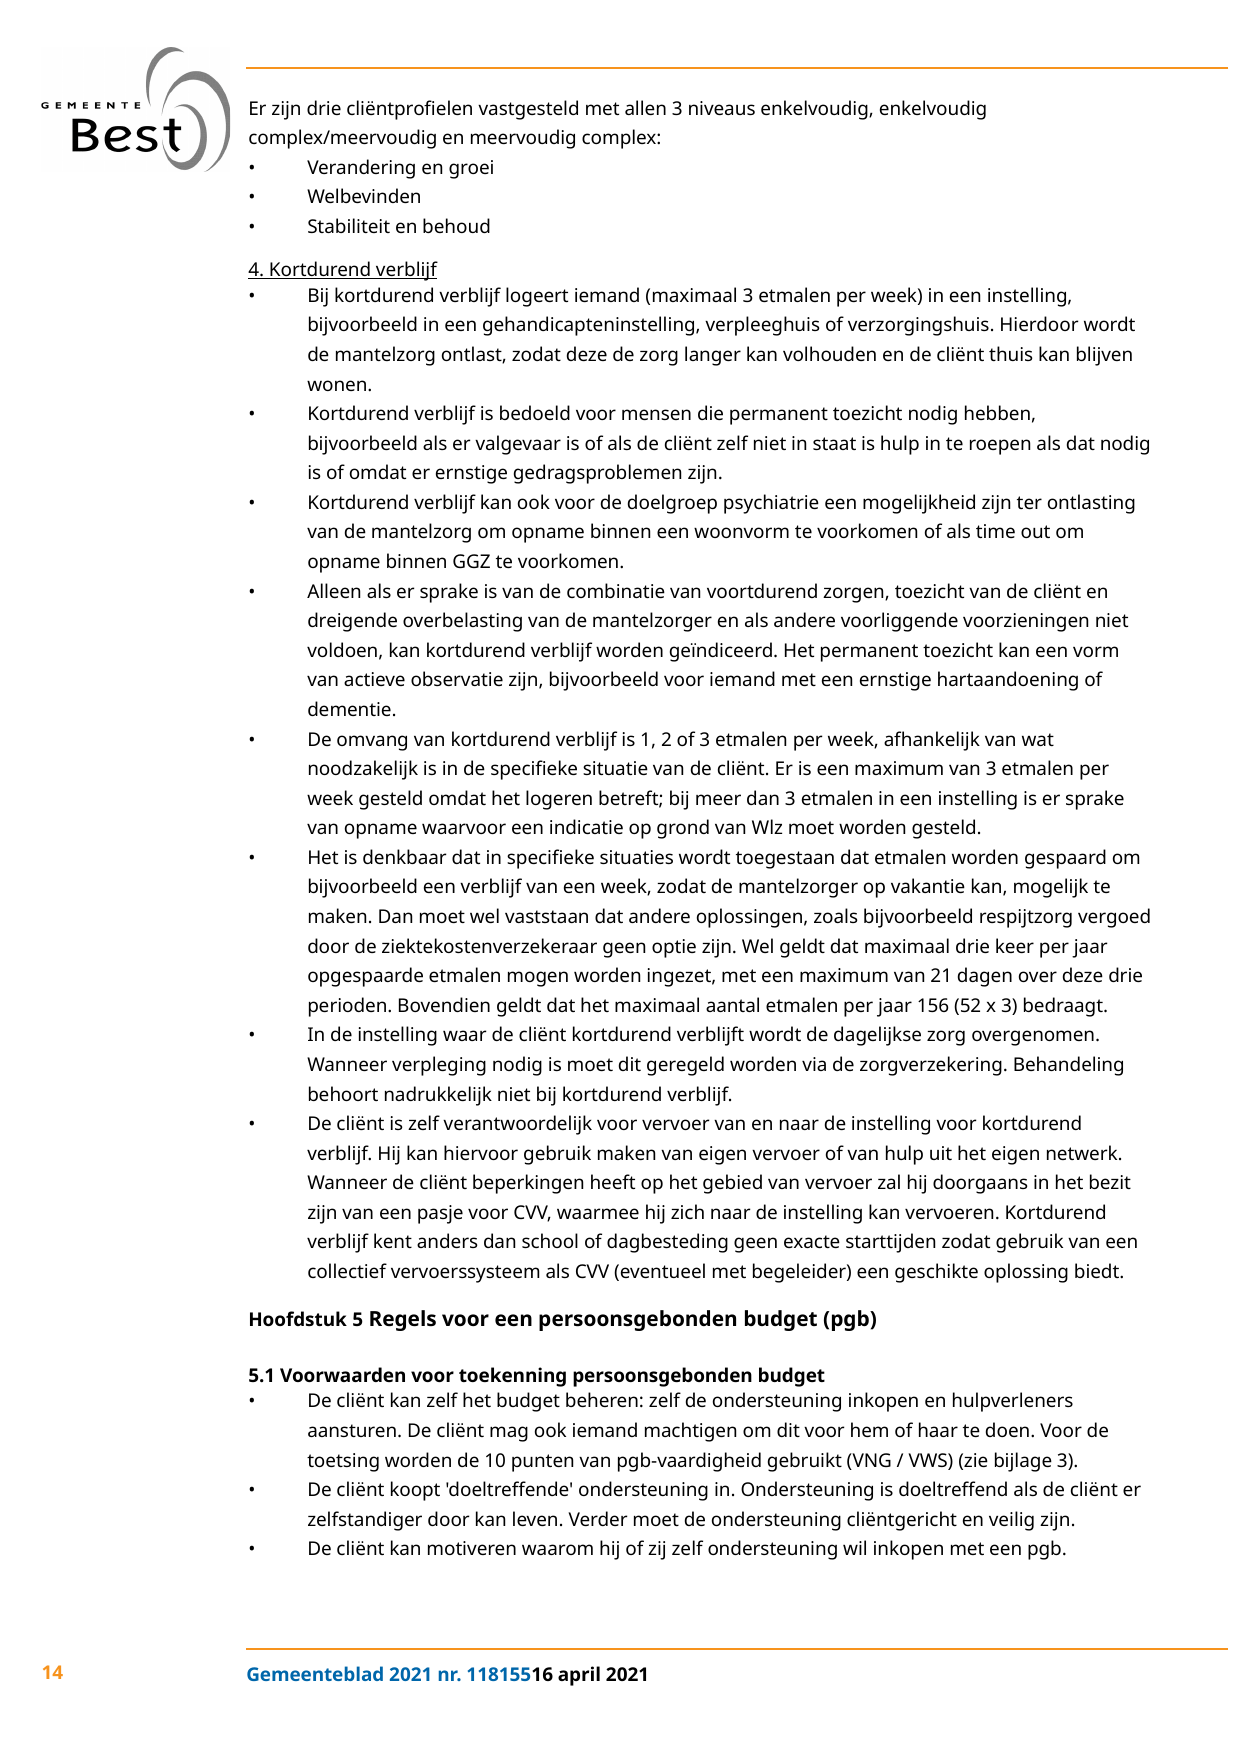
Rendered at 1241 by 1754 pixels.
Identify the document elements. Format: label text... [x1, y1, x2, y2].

list Alleen als er sprake is van de combinatie van voortdurend zorgen, toezicht van de cliënt en dreigende overbelasting van de mantelzorger en als andere voorliggende voorzieningen niet voldoen, kan kortdurend verblijf worden geïndiceerd. Het permanent toezicht kan een vorm van actieve observatie zijn, bijvoorbeeld voor iemand met een ernstige hartaandoening of dementie. [248, 578, 1152, 722]
text Er zijn drie cliëntprofielen vastgesteld met allen 3 niveaus enkelvoudig, enkelvoudig complex/meervoudig en meervoudig complex: [248, 95, 1152, 150]
list Welbevinden [248, 183, 1152, 209]
list Het is denkbaar dat in specifieke situaties wordt toegestaan dat etmalen worden gespaard om bijvoorbeeld een verblijf van een week, zodat de mantelzorger op vakantie kan, mogelijk te maken. Dan moet wel vaststaan dat andere oplossingen, zoals bijvoorbeeld respijtzorg vergoed door de ziektekostenverzekeraar geen optie zijn. Wel geldt dat maximaal drie keer per jaar opgespaarde etmalen mogen worden ingezet, met een maximum van 21 dagen over deze drie perioden. Bovendien geldt dat het maximaal aantal etmalen per jaar 156 (52 x 3) bedraagt. [248, 844, 1152, 1018]
list De cliënt kan motiveren waarom hij of zij zelf ondersteuning wil inkopen met een pgb. [248, 1536, 1152, 1561]
list De omvang van kortdurend verblijf is 1, 2 of 3 etmalen per week, afhankelijk van wat noodzakelijk is in de specifieke situatie van de cliënt. Er is een maximum van 3 etmalen per week gesteld omdat het logeren betreft; bij meer dan 3 etmalen in een instelling is er sprake van opname waarvoor een indicatie op grond van Wlz moet worden gesteld. [248, 726, 1152, 840]
list Stabiliteit en behoud [248, 213, 1152, 239]
list Bij kortdurend verblijf logeert iemand (maximaal 3 etmalen per week) in een instelling, bijvoorbeeld in een gehandicapteninstelling, verpleeghuis of verzorgingshuis. Hierdoor wordt de mantelzorg ontlast, zodat deze de zorg langer kan volhouden en de cliënt thuis kan blijven wonen. [248, 282, 1152, 396]
list De cliënt koopt 'doeltreffende' ondersteuning in. Ondersteuning is doeltreffend als de cliënt er zelfstandiger door kan leven. Verder moet de ondersteuning cliëntgericht en veilig zijn. [248, 1476, 1152, 1532]
list Kortdurend verblijf kan ook voor de doelgroep psychiatrie een mogelijkheid zijn ter ontlasting van de mantelzorg om opname binnen een woonvorm te voorkomen of als time out om opname binnen GGZ te voorkomen. [248, 489, 1152, 574]
picture [41, 47, 231, 172]
list In de instelling waar de cliënt kortdurend verblijft wordt de dagelijkse zorg overgenomen. Wanneer verpleging nodig is moet dit geregeld worden via de zorgverzekering. Behandeling behoort nadrukkelijk niet bij kortdurend verblijf. [248, 1022, 1152, 1106]
text 5.1 Voorwaarden voor toekenning persoonsgebonden budget [248, 1362, 1152, 1388]
list De cliënt kan zelf het budget beheren: zelf de ondersteuning inkopen en hulpverleners aansturen. De cliënt mag ook iemand machtigen om dit voor hem of haar te doen. Voor de toetsing worden de 10 punten van pgb-vaardigheid gebruikt (VNG / VWS) (zie bijlage 3). [248, 1388, 1152, 1472]
list Verandering en groei [248, 154, 1152, 180]
text 4. Kortdurend verblijf [248, 256, 1152, 282]
list Kortdurend verblijf is bedoeld voor mensen die permanent toezicht nodig hebben, bijvoorbeeld als er valgevaar is of als de cliënt zelf niet in staat is hulp in te roepen als dat nodig is of omdat er ernstige gedragsproblemen zijn. [248, 400, 1152, 485]
list De cliënt is zelf verantwoordelijk voor vervoer van en naar de instelling voor kortdurend verblijf. Hij kan hiervoor gebruik maken van eigen vervoer of van hulp uit het eigen netwerk. Wanneer de cliënt beperkingen heeft op het gebied van vervoer zal hij doorgaans in het bezit zijn van een pasje voor CVV, waarmee hij zich naar de instelling kan vervoeren. Kortdurend verblijf kent anders dan school of dagbesteding geen exacte starttijden zodat gebruik van een collectief vervoerssysteem als CVV (eventueel met begeleider) een geschikte oplossing biedt. [248, 1110, 1152, 1284]
text Hoofdstuk 5 Regels voor een persoonsgebonden budget (pgb) [248, 1304, 1152, 1332]
